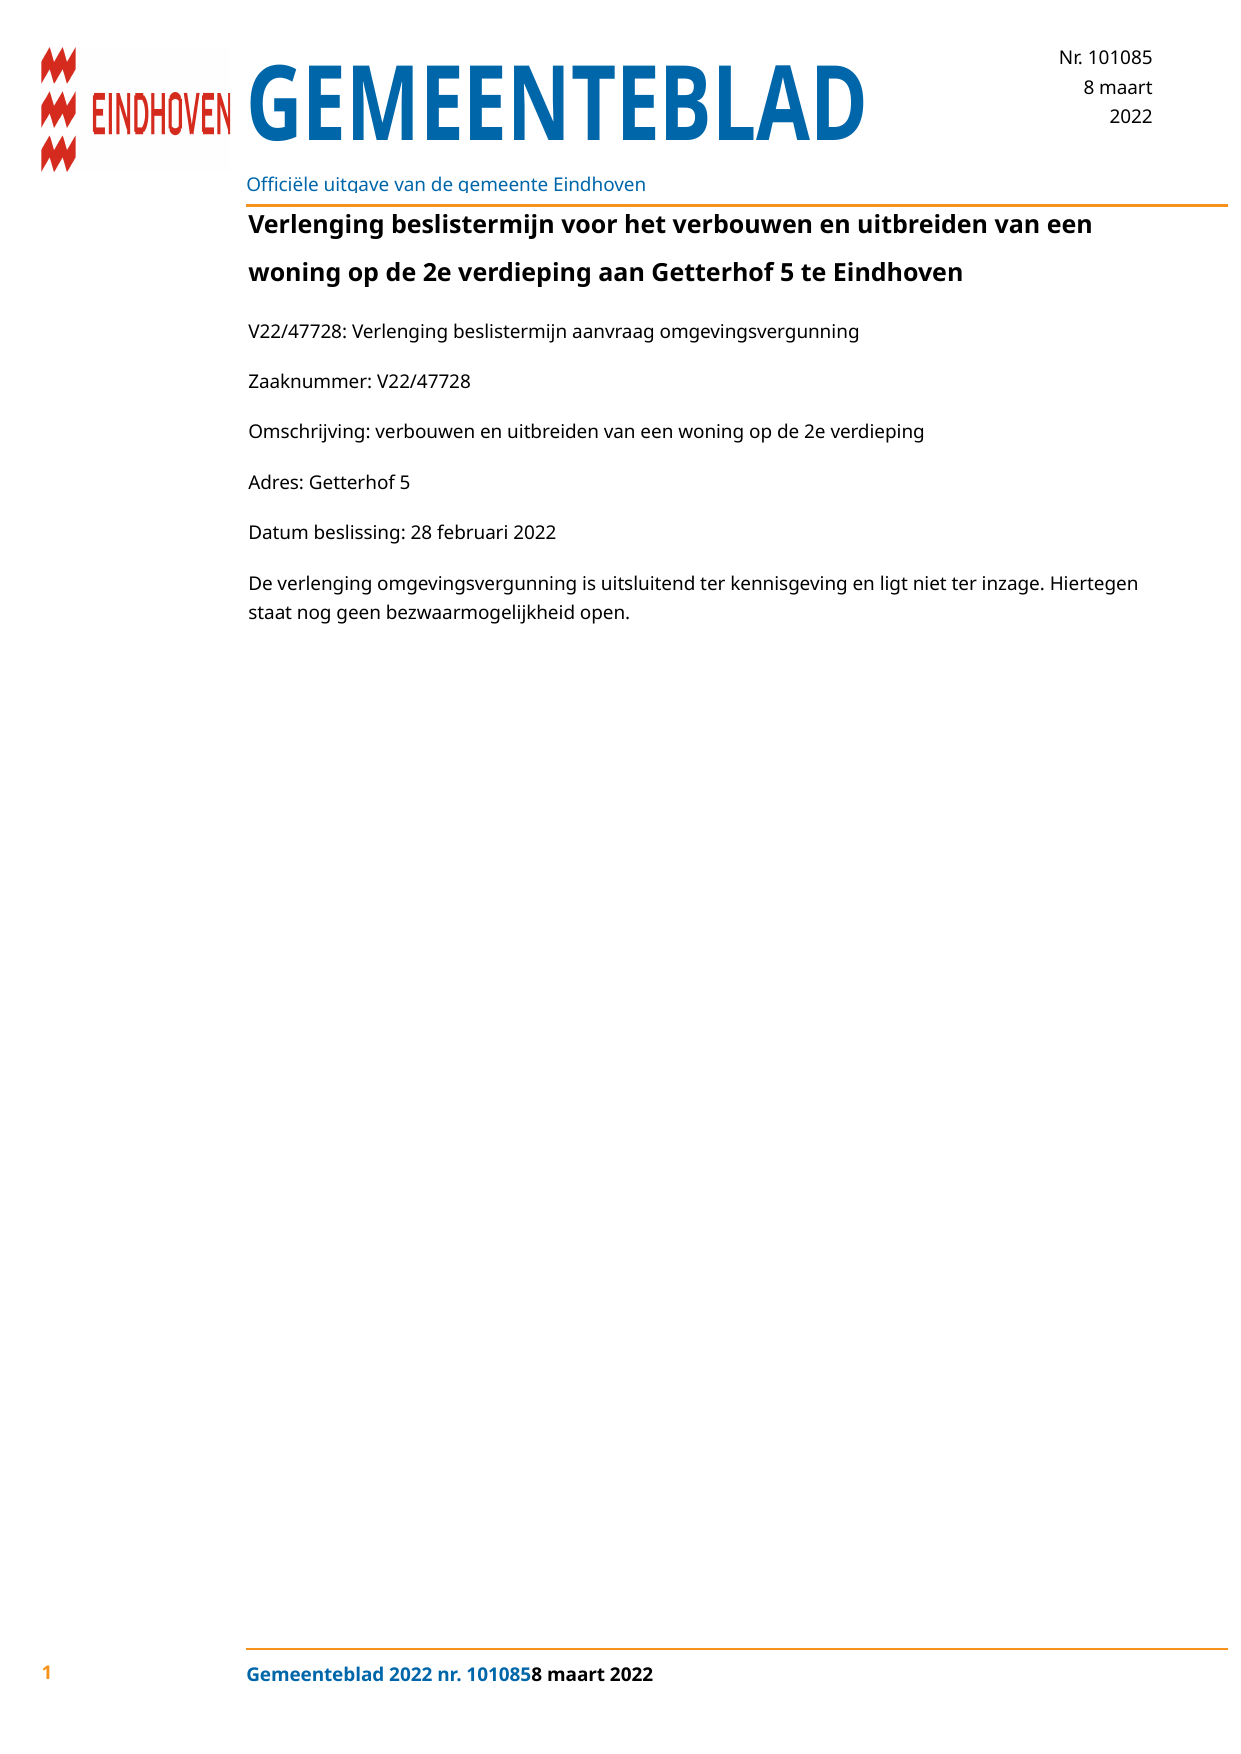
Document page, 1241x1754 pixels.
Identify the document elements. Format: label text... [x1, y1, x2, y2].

picture [41, 47, 231, 172]
text De verlenging omgevingsvergunning is uitsluitend ter kennisgeving en ligt niet ter inzage. Hiertegen staat nog geen bezwaarmogelijkheid open. [248, 570, 1152, 625]
text Adres: Getterhof 5 [248, 469, 1152, 495]
text Omschrijving: verbouwen en uitbreiden van een woning op de 2e verdieping [248, 419, 1152, 444]
text Zaaknummer: V22/47728 [248, 368, 1152, 394]
text Verlenging beslistermijn voor het verbouwen en uitbreiden van een woning op de 2e verdieping aan Getterhof 5 te Eindhoven [248, 207, 1152, 288]
text Datum beslissing: 28 februari 2022 [248, 519, 1152, 545]
text V22/47728: Verlenging beslistermijn aanvraag omgevingsvergunning [248, 318, 1152, 344]
